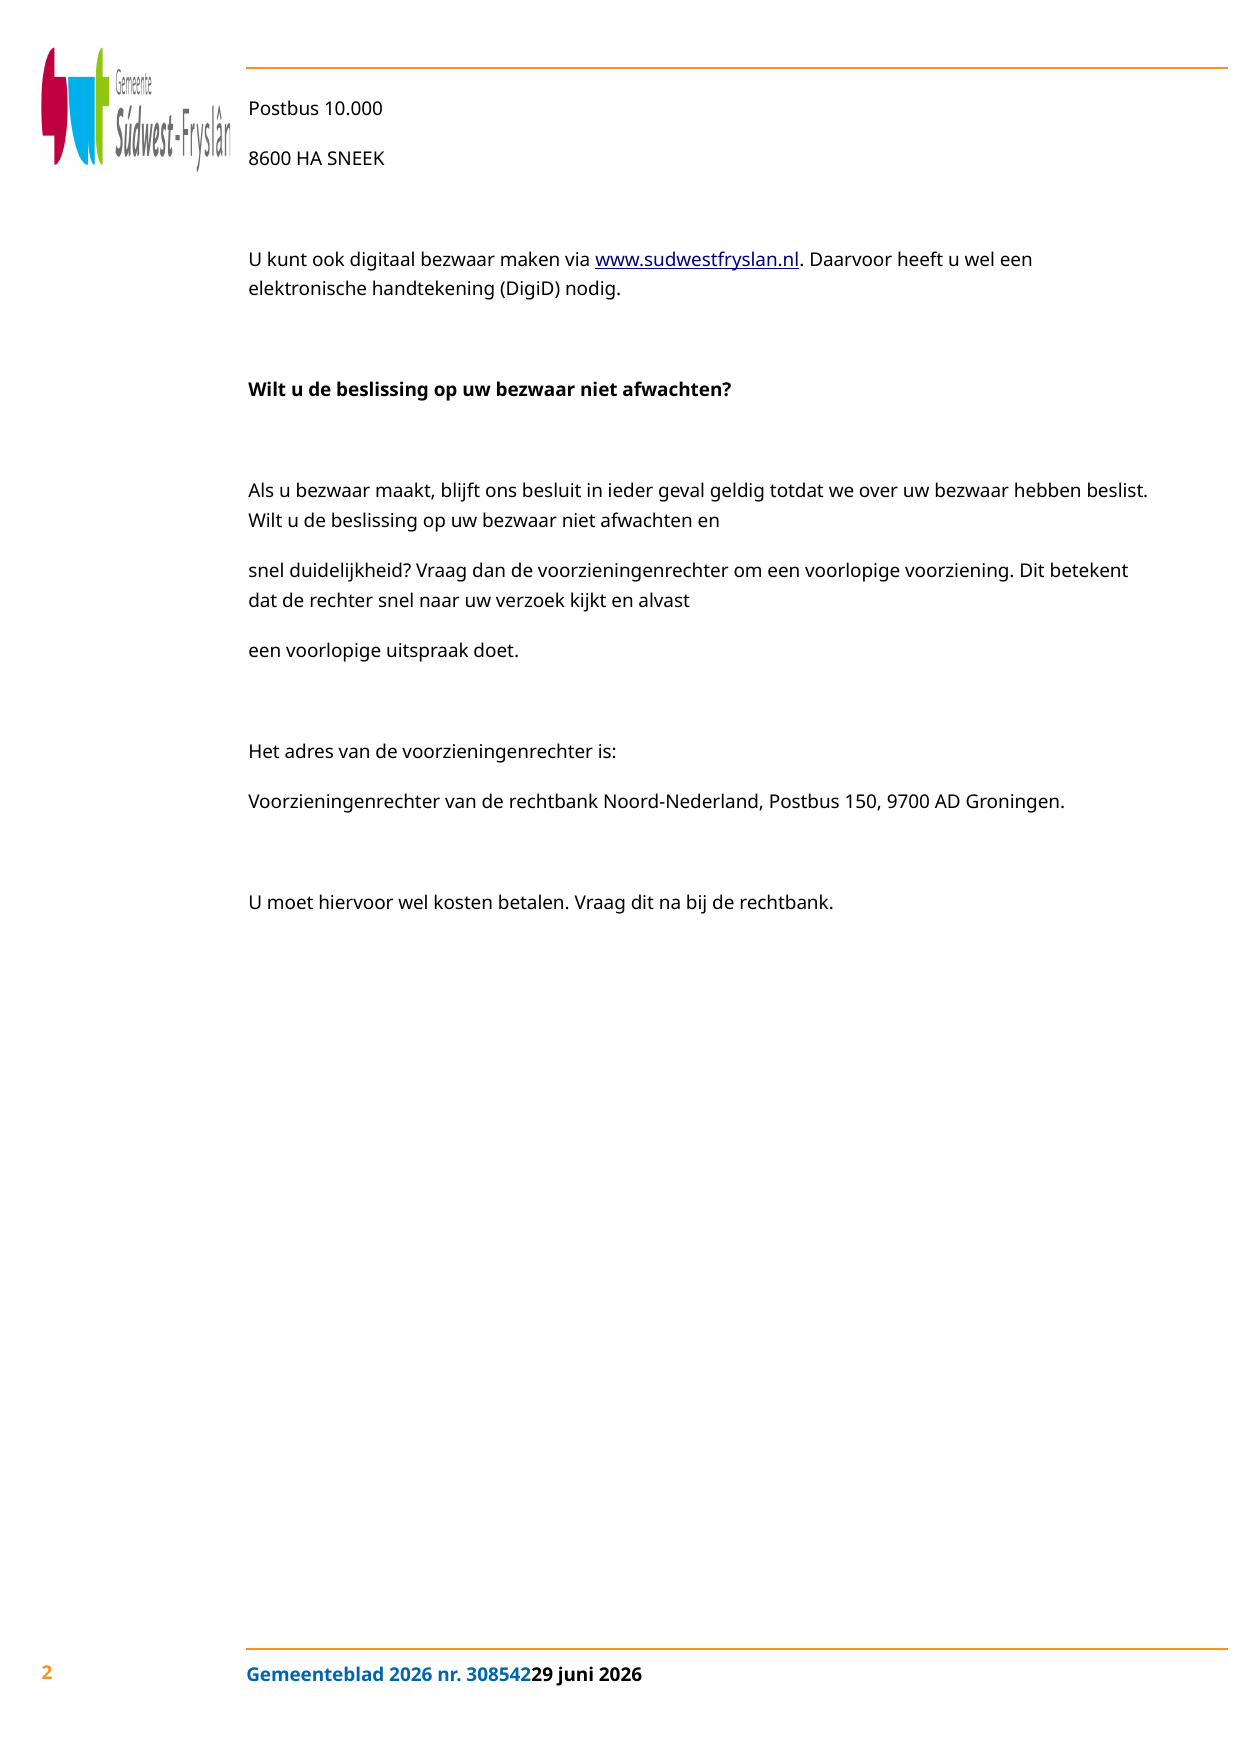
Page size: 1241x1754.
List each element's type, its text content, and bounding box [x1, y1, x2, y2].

text 8600 HA SNEEK [248, 145, 1152, 171]
text snel duidelijkheid? Vraag dan de voorzieningenrechter om een voorlopige voorziening. Dit betekent dat de rechter snel naar uw verzoek kijkt en alvast [248, 557, 1152, 613]
text een voorlopige uitspraak doet. [248, 637, 1152, 663]
text Voorzieningenrechter van de rechtbank Noord-Nederland, Postbus 150, 9700 AD Groningen. [248, 788, 1152, 814]
text U kunt ook digitaal bezwaar maken via www.sudwestfryslan.nl. Daarvoor heeft u wel een elektronische handtekening (DigiD) nodig. [248, 246, 1152, 301]
text Als u bezwaar maakt, blijft ons besluit in ieder geval geldig totdat we over uw bezwaar hebben beslist. Wilt u de beslissing op uw bezwaar niet afwachten en [248, 477, 1152, 533]
text Het adres van de voorzieningenrechter is: [248, 738, 1152, 764]
text U moet hiervoor wel kosten betalen. Vraag dit na bij de rechtbank. [248, 889, 1152, 915]
text Postbus 10.000 [248, 95, 1152, 121]
text Wilt u de beslissing op uw bezwaar niet afwachten? [248, 376, 1152, 402]
picture [41, 47, 231, 172]
